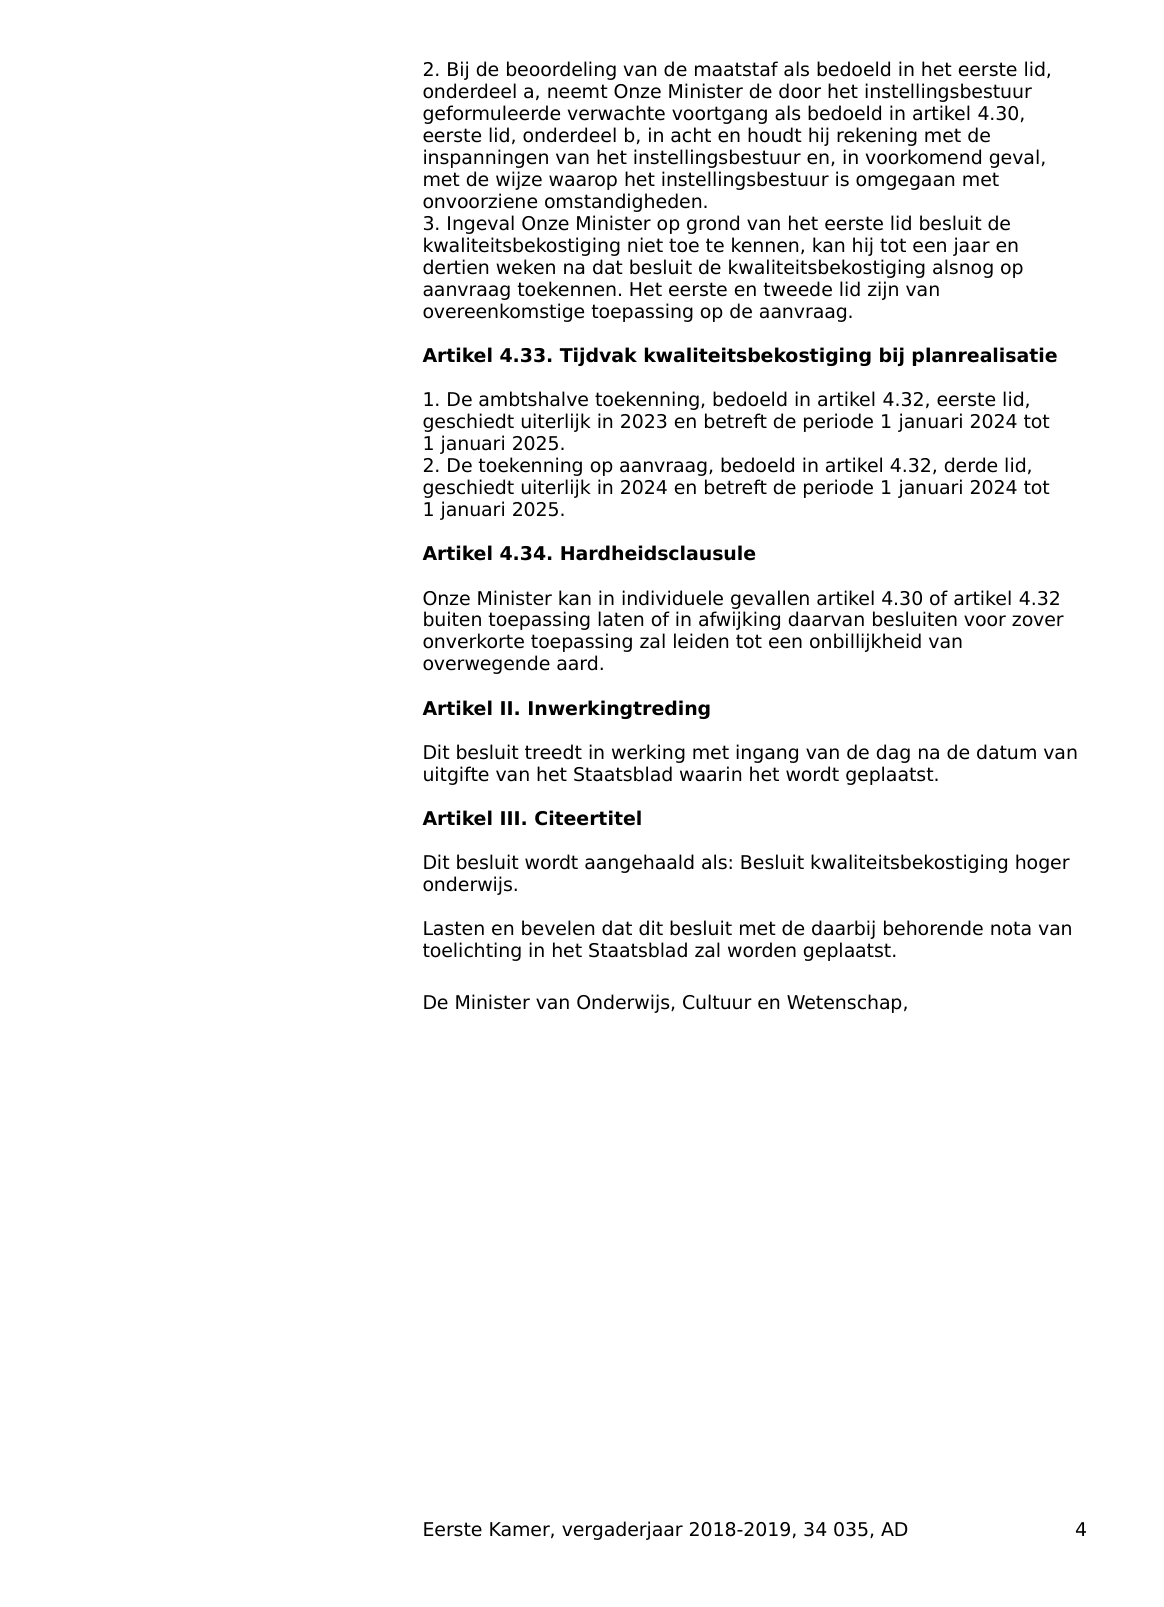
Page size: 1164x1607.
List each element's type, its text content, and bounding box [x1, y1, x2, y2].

text 1. De ambtshalve toekenning, bedoeld in artikel 4.32, eerste lid, geschiedt uiterlijk in 2023 en betreft de periode 1 januari 2024 tot 1 januari 2025. [422, 389, 1087, 455]
text De Minister van Onderwijs, Cultuur en Wetenschap, [422, 992, 1087, 1014]
subtitle Artikel II. Inwerkingtreding [422, 697, 1087, 719]
subtitle Artikel III. Citeertitel [422, 808, 1087, 830]
text 3. Ingeval Onze Minister op grond van het eerste lid besluit de kwaliteitsbekostiging niet toe te kennen, kan hij tot een jaar en dertien weken na dat besluit de kwaliteitsbekostiging alsnog op aanvraag toekennen. Het eerste en tweede lid zijn van overeenkomstige toepassing op de aanvraag. [422, 213, 1087, 323]
text 2. Bij de beoordeling van de maatstaf als bedoeld in het eerste lid, onderdeel a, neemt Onze Minister de door het instellingsbestuur geformuleerde verwachte voortgang als bedoeld in artikel 4.30, eerste lid, onderdeel b, in acht en houdt hij rekening met de inspanningen van het instellingsbestuur en, in voorkomend geval, met de wijze waarop het instellingsbestuur is omgegaan met onvoorziene omstandigheden. [422, 59, 1087, 213]
subtitle Artikel 4.33. Tijdvak kwaliteitsbekostiging bij planrealisatie [422, 345, 1087, 367]
text 2. De toekenning op aanvraag, bedoeld in artikel 4.32, derde lid, geschiedt uiterlijk in 2024 en betreft de periode 1 januari 2024 tot 1 januari 2025. [422, 455, 1087, 521]
text Dit besluit treedt in werking met ingang van de dag na de datum van uitgifte van het Staatsblad waarin het wordt geplaatst. [422, 742, 1087, 786]
text Lasten en bevelen dat dit besluit met de daarbij behorende nota van toelichting in het Staatsblad zal worden geplaatst. [422, 918, 1087, 962]
subtitle Artikel 4.34. Hardheidsclausule [422, 543, 1087, 565]
text Onze Minister kan in individuele gevallen artikel 4.30 of artikel 4.32 buiten toepassing laten of in afwijking daarvan besluiten voor zover onverkorte toepassing zal leiden tot een onbillijkheid van overwegende aard. [422, 587, 1087, 675]
text Dit besluit wordt aangehaald als: Besluit kwaliteitsbekostiging hoger onderwijs. [422, 852, 1087, 896]
